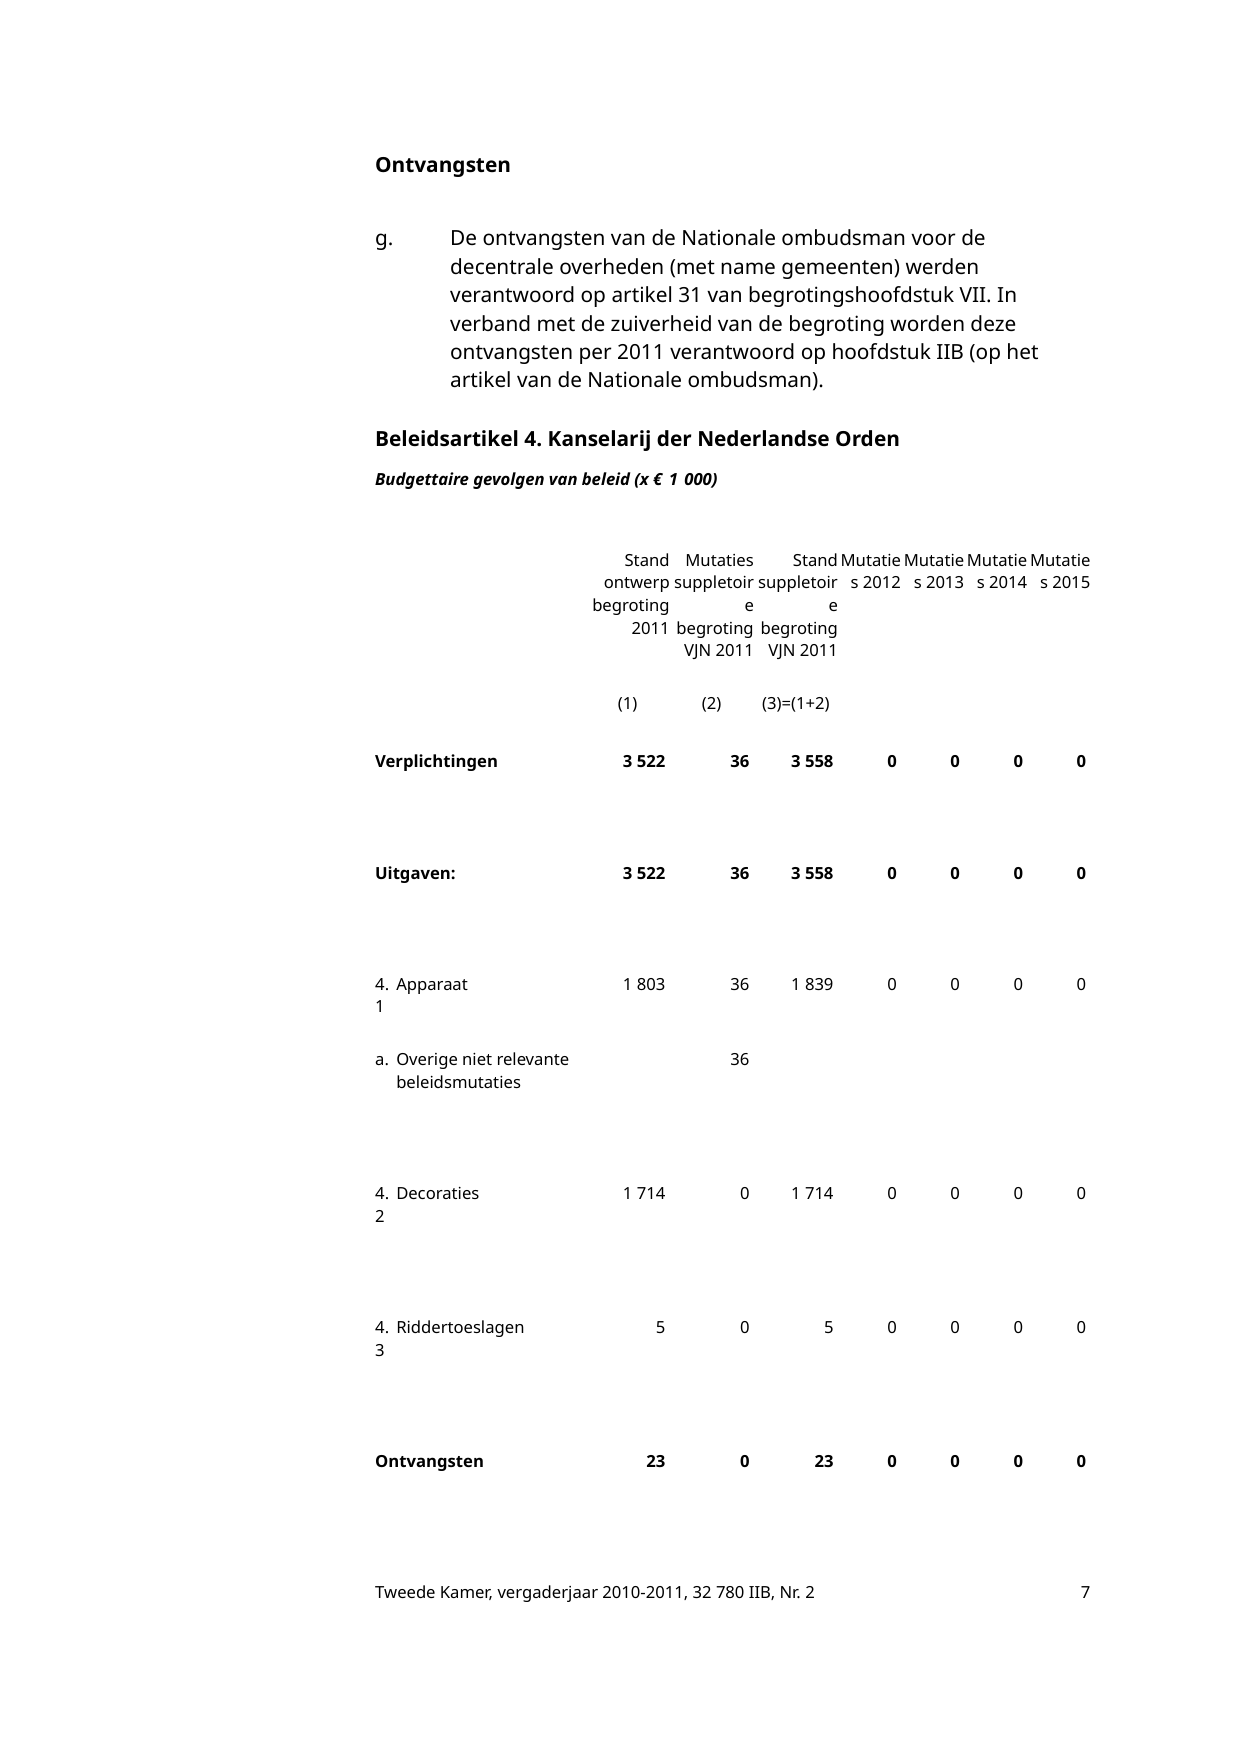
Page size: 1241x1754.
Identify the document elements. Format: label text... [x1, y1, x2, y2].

table_cell [754, 803, 838, 861]
list De ontvangsten van de Nationale ombudsman voor de decentrale overheden (met name gemeenten) werden verantwoord op artikel 31 van begrotingshoofdstuk VII. In verband met de zuiverheid van de begroting worden deze ontvangsten per 2011 verantwoord op hoofdstuk IIB (op het artikel van de Nationale ombudsman). [375, 223, 1090, 394]
table_cell [1027, 1391, 1090, 1449]
table_header Mutaties 2012 [838, 548, 901, 692]
table_cell 4.1 [375, 973, 396, 1048]
table_header Stand suppletoire begroting VJN 2011 [754, 548, 838, 692]
table_cell [901, 1391, 964, 1449]
table_cell 36 [669, 861, 753, 914]
table_cell [901, 1257, 964, 1316]
table_cell 0 [901, 973, 964, 1048]
table_cell 0 [838, 973, 901, 1048]
table_cell 0 [1027, 1449, 1090, 1502]
text Beleidsartikel 4. Kanselarij der Nederlandse Orden [375, 424, 1090, 452]
table_cell [1027, 1123, 1090, 1182]
table_cell [964, 803, 1027, 861]
table_cell 0 [901, 1182, 964, 1257]
table_cell 0 [838, 861, 901, 914]
table_cell [838, 1391, 901, 1449]
table_cell 0 [964, 861, 1027, 914]
table_cell [754, 1257, 838, 1316]
table_cell 0 [901, 861, 964, 914]
table_cell [585, 914, 669, 972]
table_cell 4.3 [375, 1316, 396, 1391]
table_cell (3)=(1+2) [754, 692, 838, 750]
table_cell [838, 1048, 901, 1123]
table_header Mutaties 2015 [1027, 548, 1090, 692]
table_cell [901, 1048, 964, 1123]
table_cell 0 [964, 750, 1027, 803]
table_header Mutaties 2014 [964, 548, 1027, 692]
table_cell [1027, 692, 1090, 750]
table_cell 0 [1027, 861, 1090, 914]
table_cell [964, 692, 1027, 750]
table_header Mutaties 2013 [901, 548, 964, 692]
table_cell [838, 692, 901, 750]
table_cell 3 558 [754, 861, 838, 914]
table_cell [1027, 1048, 1090, 1123]
table_cell [375, 1391, 396, 1449]
table_cell 36 [669, 1048, 753, 1123]
table_cell 1 803 [585, 973, 669, 1048]
table_cell [901, 914, 964, 972]
table_cell a. [375, 1048, 396, 1123]
table_cell [375, 692, 396, 750]
table_cell (1) [585, 692, 669, 750]
table_cell [669, 1391, 753, 1449]
table_cell 0 [669, 1316, 753, 1391]
table_cell Decoraties [396, 1182, 585, 1257]
table_cell [396, 1257, 585, 1316]
table_cell [754, 1391, 838, 1449]
table_cell [754, 1123, 838, 1182]
table_cell 36 [669, 750, 753, 803]
table_cell 5 [585, 1316, 669, 1391]
table_cell [669, 803, 753, 861]
table_cell 0 [1027, 750, 1090, 803]
table_cell (2) [669, 692, 753, 750]
table_cell [1027, 1257, 1090, 1316]
table_cell [964, 914, 1027, 972]
table_cell [585, 1048, 669, 1123]
table_cell 0 [901, 750, 964, 803]
table_cell 0 [838, 1182, 901, 1257]
table_cell Riddertoeslagen [396, 1316, 585, 1391]
table_cell Apparaat [396, 973, 585, 1048]
table_cell [838, 914, 901, 972]
table_cell [754, 914, 838, 972]
table_cell 3 522 [585, 750, 669, 803]
table_cell [396, 1123, 585, 1182]
table_cell 1 714 [754, 1182, 838, 1257]
table_cell 0 [838, 1449, 901, 1502]
table_header Mutaties suppletoire begroting VJN 2011 [669, 548, 753, 692]
table_header [396, 548, 585, 692]
table_cell [669, 1257, 753, 1316]
table_cell 0 [1027, 1182, 1090, 1257]
table_cell Uitgaven: [375, 861, 585, 914]
table_header [375, 548, 396, 692]
table_cell 23 [585, 1449, 669, 1502]
table_cell Ontvangsten [375, 1449, 585, 1502]
table_cell 0 [964, 1316, 1027, 1391]
table_cell 0 [1027, 1316, 1090, 1391]
table_cell 23 [754, 1449, 838, 1502]
table_cell [396, 692, 585, 750]
text Budgettaire gevolgen van beleid (x € 1 000) [375, 467, 1090, 490]
text Ontvangsten [375, 150, 1090, 178]
table_cell [375, 1257, 396, 1316]
table_cell [585, 1391, 669, 1449]
table_cell [669, 914, 753, 972]
table_cell [375, 803, 396, 861]
table_cell [964, 1391, 1027, 1449]
table_cell [901, 803, 964, 861]
table_cell [964, 1123, 1027, 1182]
table_cell [901, 1123, 964, 1182]
table_cell [396, 1391, 585, 1449]
table_cell 0 [901, 1449, 964, 1502]
table_cell [585, 1123, 669, 1182]
table_cell [838, 1257, 901, 1316]
table_cell Overige niet relevante beleidsmutaties [396, 1048, 585, 1123]
table_cell 1 714 [585, 1182, 669, 1257]
table_cell 1 839 [754, 973, 838, 1048]
table_cell [964, 1257, 1027, 1316]
table_cell [838, 803, 901, 861]
table_cell 0 [669, 1182, 753, 1257]
table_cell Verplichtingen [375, 750, 585, 803]
table_cell [838, 1123, 901, 1182]
table_cell [585, 803, 669, 861]
table_cell 0 [901, 1316, 964, 1391]
table_cell 0 [838, 1316, 901, 1391]
table_cell [375, 914, 396, 972]
table_cell 3 522 [585, 861, 669, 914]
table_cell 5 [754, 1316, 838, 1391]
table_cell 36 [669, 973, 753, 1048]
table_cell 3 558 [754, 750, 838, 803]
table_cell 0 [669, 1449, 753, 1502]
table_cell [964, 1048, 1027, 1123]
table_cell [375, 1123, 396, 1182]
table_cell 0 [838, 750, 901, 803]
table_cell [396, 803, 585, 861]
table_cell [396, 914, 585, 972]
table_cell [754, 1048, 838, 1123]
table_cell 4.2 [375, 1182, 396, 1257]
table_header Stand ontwerp begroting 2011 [585, 548, 669, 692]
table_cell [1027, 914, 1090, 972]
table_cell 0 [964, 1449, 1027, 1502]
table_cell [1027, 803, 1090, 861]
table_cell [669, 1123, 753, 1182]
table_cell [901, 692, 964, 750]
table_cell 0 [964, 973, 1027, 1048]
table_cell 0 [964, 1182, 1027, 1257]
table_cell [585, 1257, 669, 1316]
table_cell 0 [1027, 973, 1090, 1048]
